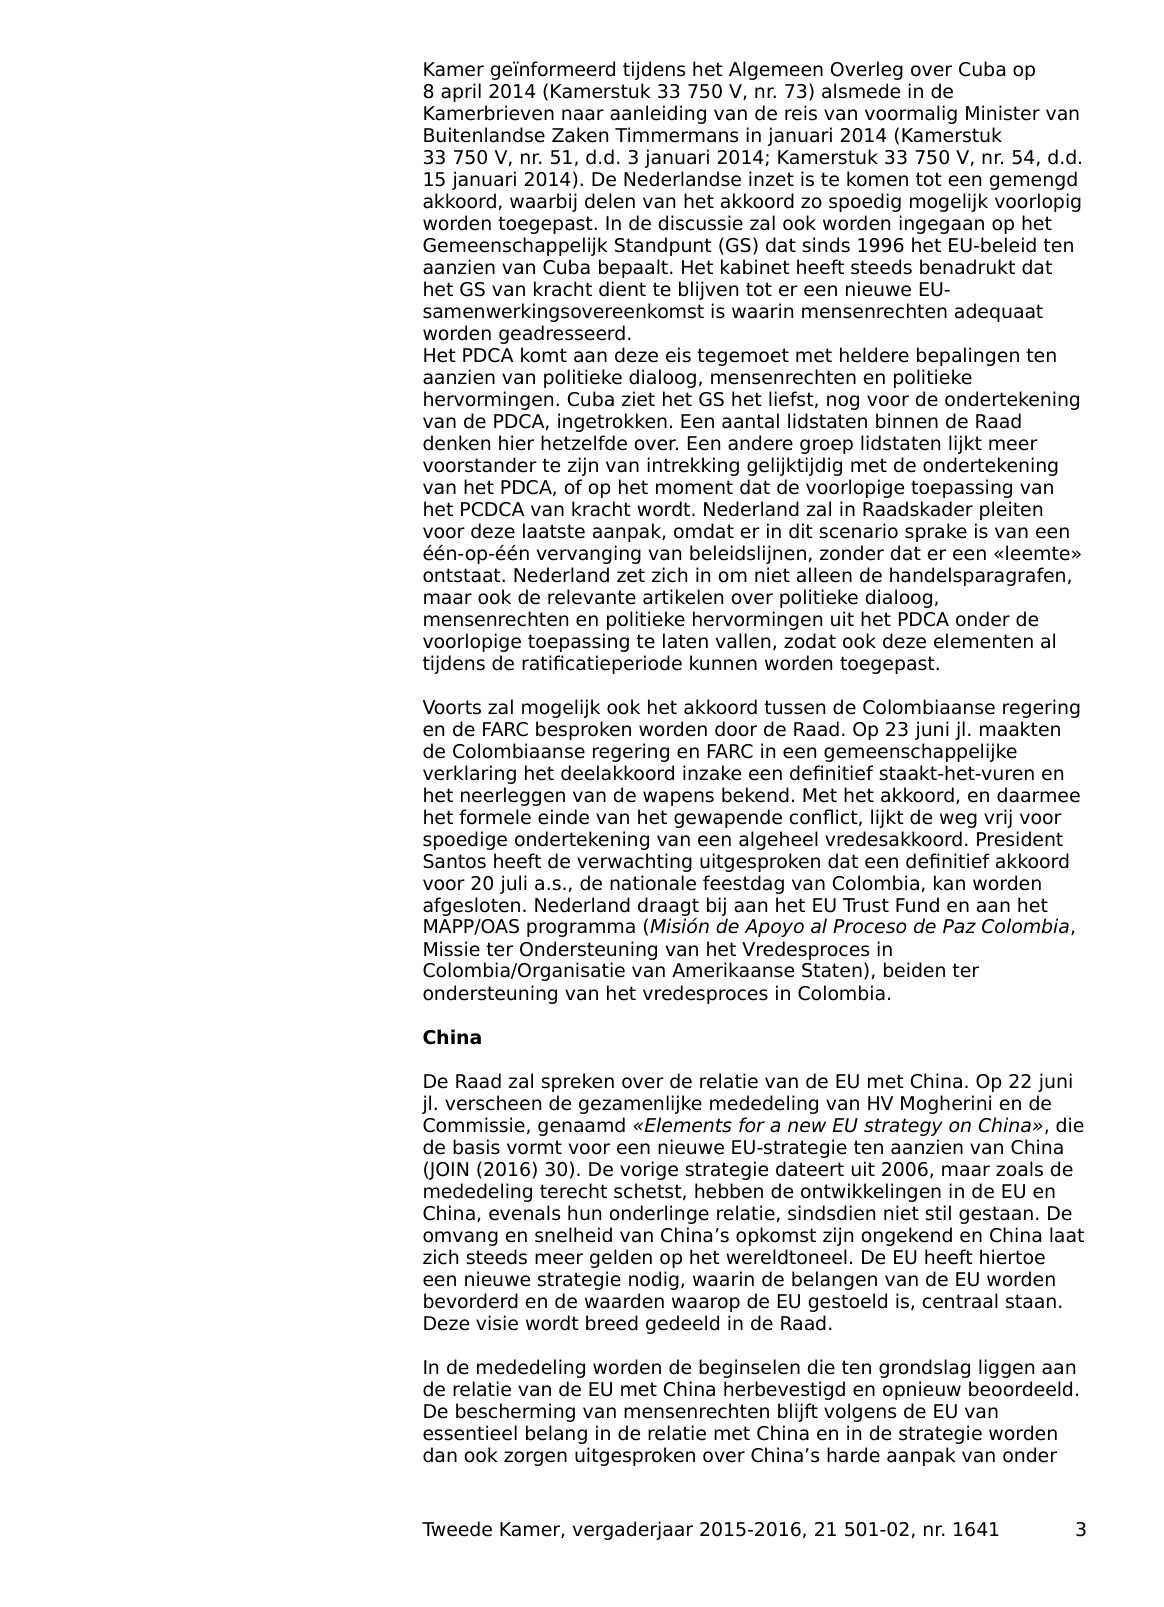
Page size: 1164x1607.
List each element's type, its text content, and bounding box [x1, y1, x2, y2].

text De Raad zal spreken over de relatie van de EU met China. Op 22 juni jl. verscheen de gezamenlijke mededeling van HV Mogherini en de Commissie, genaamd «Elements for a new EU strategy on China», die de basis vormt voor een nieuwe EU-strategie ten aanzien van China (JOIN (2016) 30). De vorige strategie dateert uit 2006, maar zoals de mededeling terecht schetst, hebben de ontwikkelingen in de EU en China, evenals hun onderlinge relatie, sindsdien niet stil gestaan. De omvang en snelheid van China’s opkomst zijn ongekend en China laat zich steeds meer gelden op het wereldtoneel. De EU heeft hiertoe een nieuwe strategie nodig, waarin de belangen van de EU worden bevorderd en de waarden waarop de EU gestoeld is, centraal staan. Deze visie wordt breed gedeeld in de Raad. [422, 1071, 1087, 1334]
subtitle China [422, 1027, 1087, 1048]
text Kamer geïnformeerd tijdens het Algemeen Overleg over Cuba op 8 april 2014 (Kamerstuk 33 750 V, nr. 73) alsmede in de Kamerbrieven naar aanleiding van de reis van voormalig Minister van Buitenlandse Zaken Timmermans in januari 2014 (Kamerstuk 33 750 V, nr. 51, d.d. 3 januari 2014; Kamerstuk 33 750 V, nr. 54, d.d. 15 januari 2014). De Nederlandse inzet is te komen tot een gemengd akkoord, waarbij delen van het akkoord zo spoedig mogelijk voorlopig worden toegepast. In de discussie zal ook worden ingegaan op het Gemeenschappelijk Standpunt (GS) dat sinds 1996 het EU-beleid ten aanzien van Cuba bepaalt. Het kabinet heeft steeds benadrukt dat het GS van kracht dient te blijven tot er een nieuwe EU-samenwerkingsovereenkomst is waarin mensenrechten adequaat worden geadresseerd. [422, 59, 1087, 345]
text Het PDCA komt aan deze eis tegemoet met heldere bepalingen ten aanzien van politieke dialoog, mensenrechten en politieke hervormingen. Cuba ziet het GS het liefst, nog voor de ondertekening van de PDCA, ingetrokken. Een aantal lidstaten binnen de Raad denken hier hetzelfde over. Een andere groep lidstaten lijkt meer voorstander te zijn van intrekking gelijktijdig met de ondertekening van het PDCA, of op het moment dat de voorlopige toepassing van het PCDCA van kracht wordt. Nederland zal in Raadskader pleiten voor deze laatste aanpak, omdat er in dit scenario sprake is van een één-op-één vervanging van beleidslijnen, zonder dat er een «leemte» ontstaat. Nederland zet zich in om niet alleen de handelsparagrafen, maar ook de relevante artikelen over politieke dialoog, mensenrechten en politieke hervormingen uit het PDCA onder de voorlopige toepassing te laten vallen, zodat ook deze elementen al tijdens de ratificatieperiode kunnen worden toegepast. [422, 345, 1087, 674]
text In de mededeling worden de beginselen die ten grondslag liggen aan de relatie van de EU met China herbevestigd en opnieuw beoordeeld. De bescherming van mensenrechten blijft volgens de EU van essentieel belang in de relatie met China en in de strategie worden dan ook zorgen uitgesproken over China’s harde aanpak van onder [422, 1357, 1087, 1467]
text Voorts zal mogelijk ook het akkoord tussen de Colombiaanse regering en de FARC besproken worden door de Raad. Op 23 juni jl. maakten de Colombiaanse regering en FARC in een gemeenschappelijke verklaring het deelakkoord inzake een definitief staakt-het-vuren en het neerleggen van de wapens bekend. Met het akkoord, en daarmee het formele einde van het gewapende conflict, lijkt de weg vrij voor spoedige ondertekening van een algeheel vredesakkoord. President Santos heeft de verwachting uitgesproken dat een definitief akkoord voor 20 juli a.s., de nationale feestdag van Colombia, kan worden afgesloten. Nederland draagt bij aan het EU Trust Fund en aan het MAPP/OAS programma (Misión de Apoyo al Proceso de Paz Colombia, Missie ter Ondersteuning van het Vredesproces in Colombia/Organisatie van Amerikaanse Staten), beiden ter ondersteuning van het vredesproces in Colombia. [422, 697, 1087, 1004]
